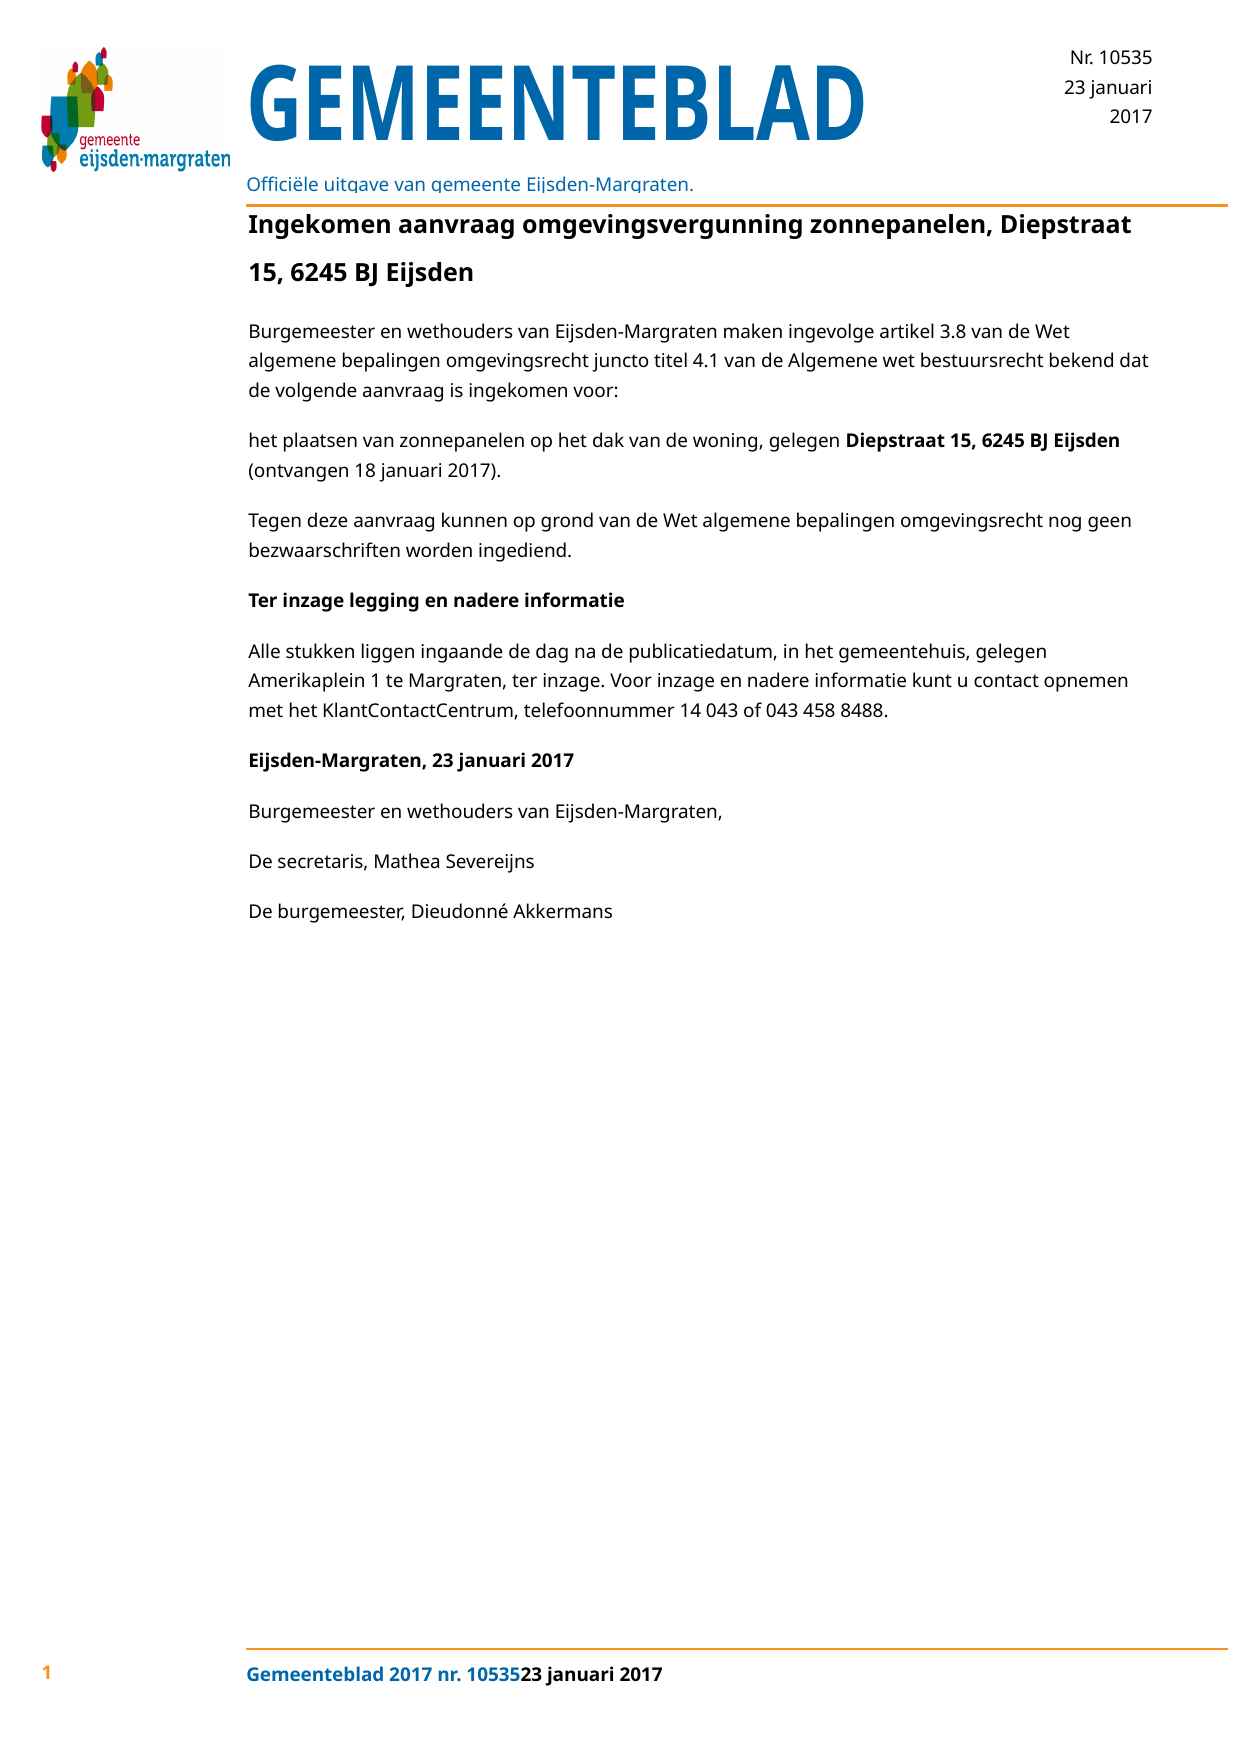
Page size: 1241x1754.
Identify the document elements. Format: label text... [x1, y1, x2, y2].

text Burgemeester en wethouders van Eijsden-Margraten maken ingevolge artikel 3.8 van de Wet algemene bepalingen omgevingsrecht juncto titel 4.1 van de Algemene wet bestuursrecht bekend dat de volgende aanvraag is ingekomen voor: [248, 318, 1152, 403]
text De secretaris, Mathea Severeijns [248, 848, 1152, 874]
text Eijsden-Margraten, 23 januari 2017 [248, 747, 1152, 773]
text Burgemeester en wethouders van Eijsden-Margraten, [248, 798, 1152, 824]
text De burgemeester, Dieudonné Akkermans [248, 899, 1152, 924]
text Ingekomen aanvraag omgevingsvergunning zonnepanelen, Diepstraat 15, 6245 BJ Eijsden [248, 207, 1152, 288]
text Alle stukken liggen ingaande de dag na de publicatiedatum, in het gemeentehuis, gelegen Amerikaplein 1 te Margraten, ter inzage. Voor inzage en nadere informatie kunt u contact opnemen met het KlantContactCentrum, telefoonnummer 14 043 of 043 458 8488. [248, 638, 1152, 723]
picture [41, 47, 231, 172]
text het plaatsen van zonnepanelen op het dak van de woning, gelegen Diepstraat 15, 6245 BJ Eijsden (ontvangen 18 januari 2017). [248, 427, 1152, 483]
text Ter inzage legging en nadere informatie [248, 587, 1152, 613]
text Tegen deze aanvraag kunnen op grond van de Wet algemene bepalingen omgevingsrecht nog geen bezwaarschriften worden ingediend. [248, 507, 1152, 563]
